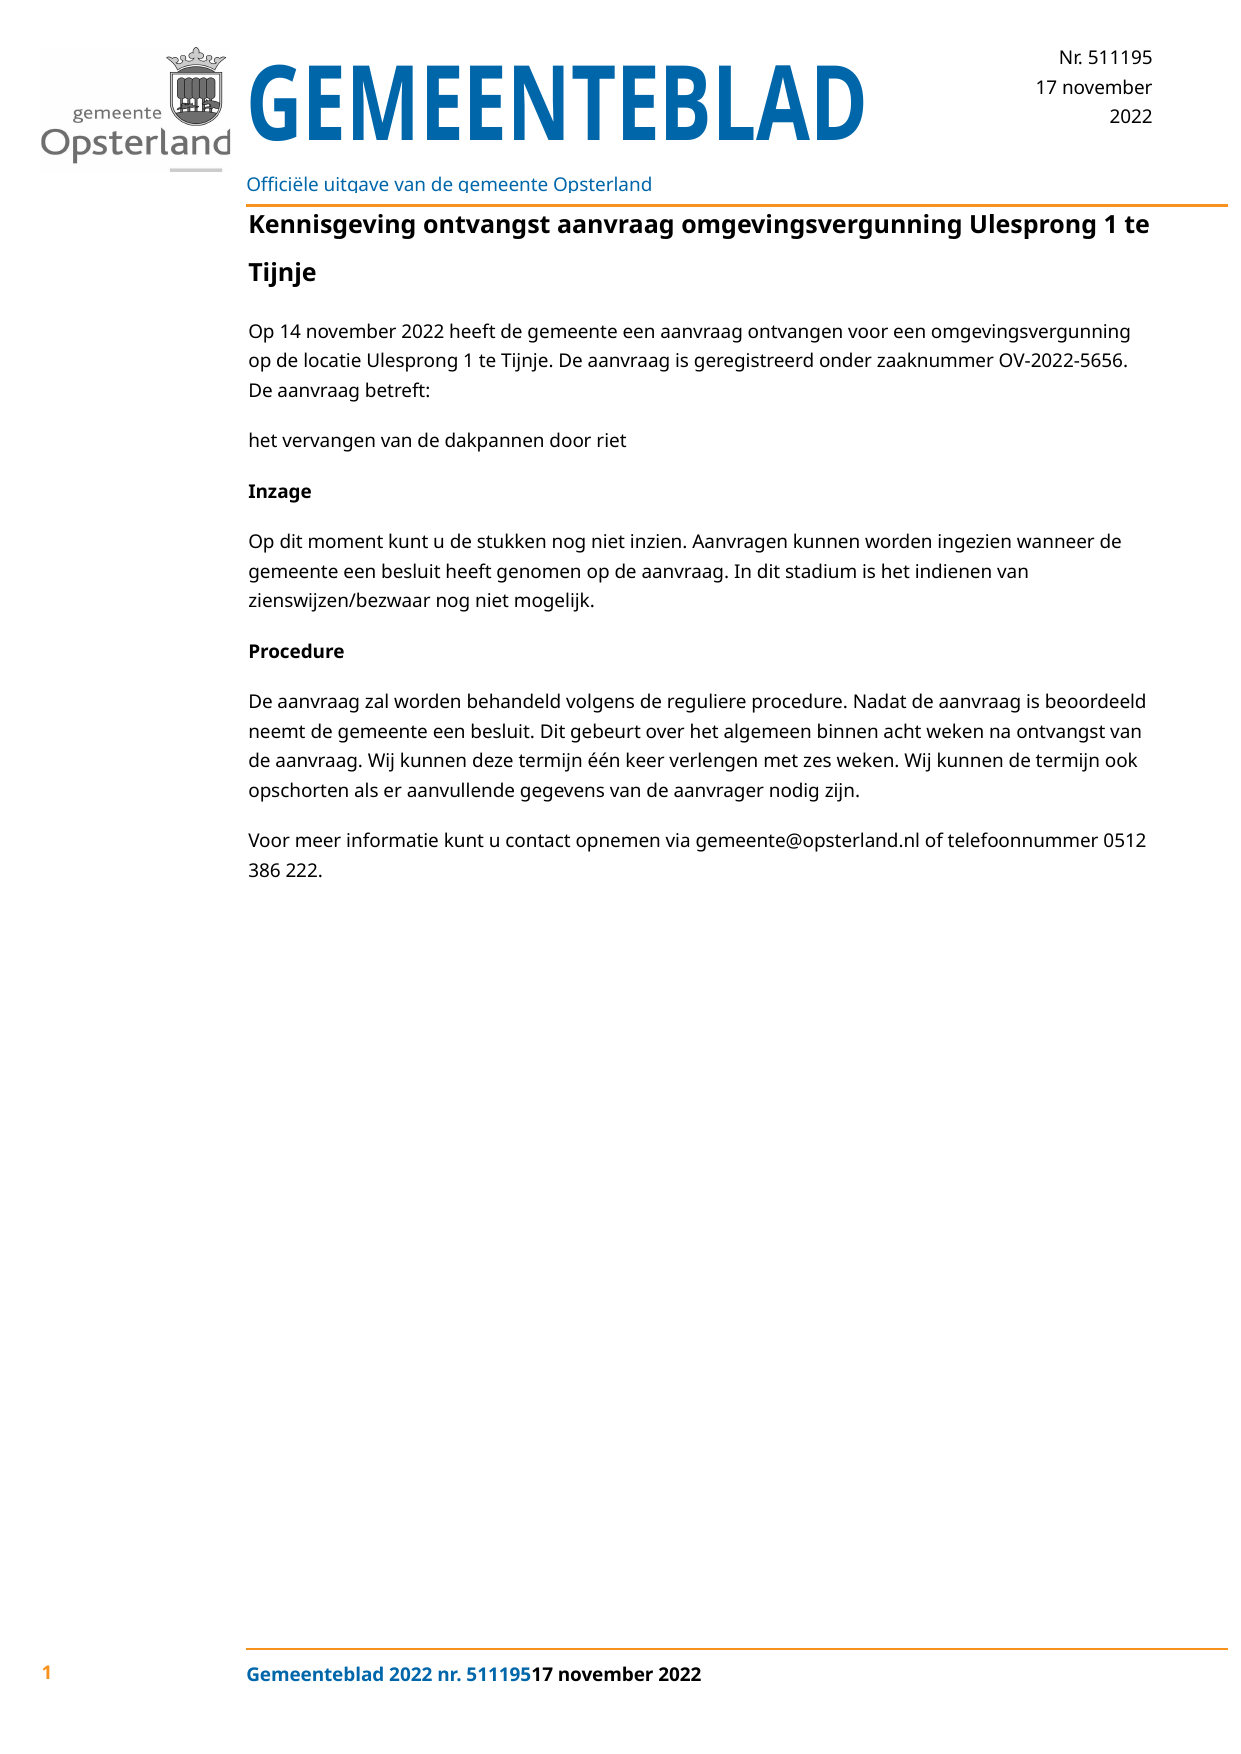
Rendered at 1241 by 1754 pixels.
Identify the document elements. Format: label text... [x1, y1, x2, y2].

picture [41, 47, 231, 172]
text Procedure [248, 638, 1152, 664]
text het vervangen van de dakpannen door riet [248, 427, 1152, 453]
text De aanvraag zal worden behandeld volgens de reguliere procedure. Nadat de aanvraag is beoordeeld neemt de gemeente een besluit. Dit gebeurt over het algemeen binnen acht weken na ontvangst van de aanvraag. Wij kunnen deze termijn één keer verlengen met zes weken. Wij kunnen de termijn ook opschorten als er aanvullende gegevens van de aanvrager nodig zijn. [248, 688, 1152, 803]
text Op dit moment kunt u de stukken nog niet inzien. Aanvragen kunnen worden ingezien wanneer de gemeente een besluit heeft genomen op de aanvraag. In dit stadium is het indienen van zienswijzen/bezwaar nog niet mogelijk. [248, 528, 1152, 613]
text Kennisgeving ontvangst aanvraag omgevingsvergunning Ulesprong 1 te Tijnje [248, 207, 1152, 288]
text Op 14 november 2022 heeft de gemeente een aanvraag ontvangen voor een omgevingsvergunning op de locatie Ulesprong 1 te Tijnje. De aanvraag is geregistreerd onder zaaknummer OV-2022-5656. De aanvraag betreft: [248, 318, 1152, 403]
text Inzage [248, 478, 1152, 504]
text Voor meer informatie kunt u contact opnemen via gemeente@opsterland.nl of telefoonnummer 0512 386 222. [248, 827, 1152, 883]
